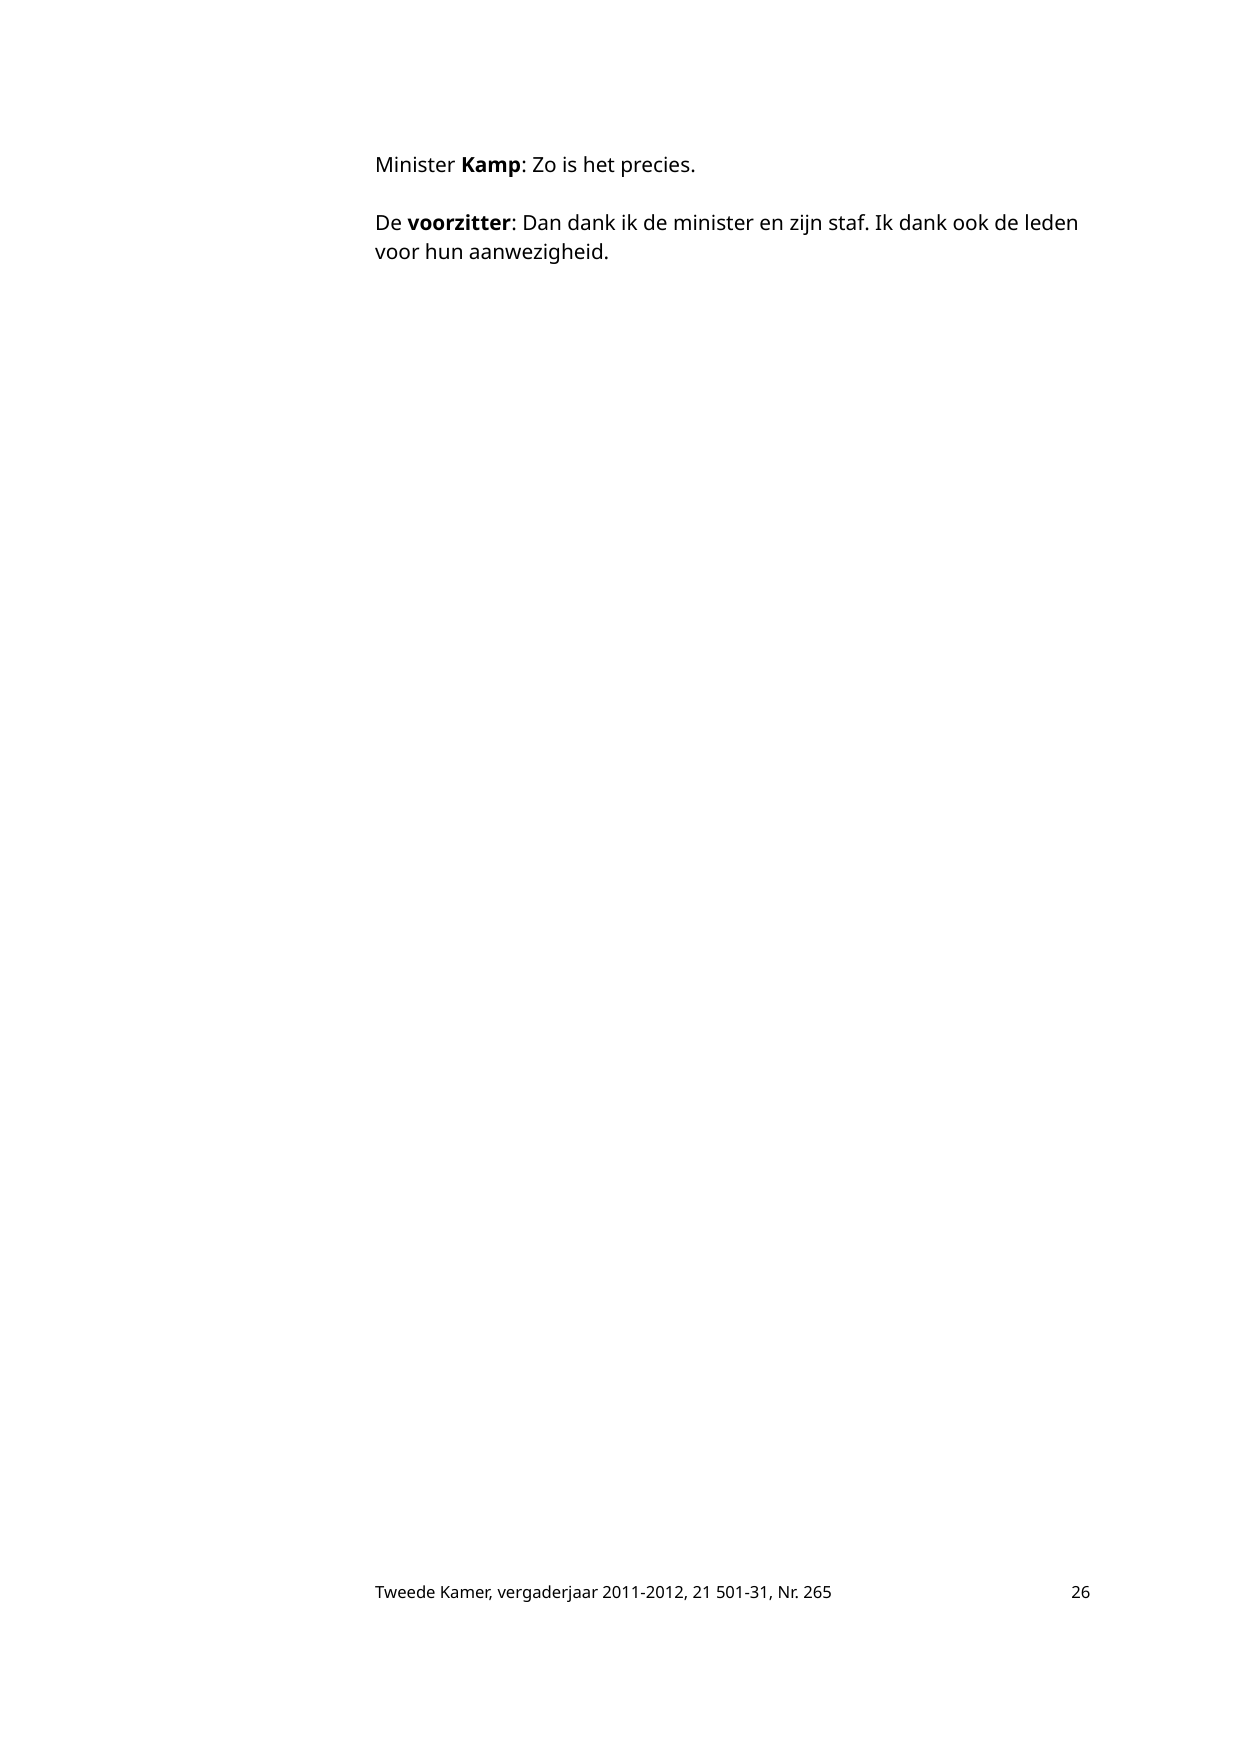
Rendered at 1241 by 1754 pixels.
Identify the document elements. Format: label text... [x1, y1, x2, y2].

text Minister Kamp: Zo is het precies. [375, 150, 1090, 178]
text De voorzitter: Dan dank ik de minister en zijn staf. Ik dank ook de leden voor hun aanwezigheid. [375, 208, 1090, 265]
